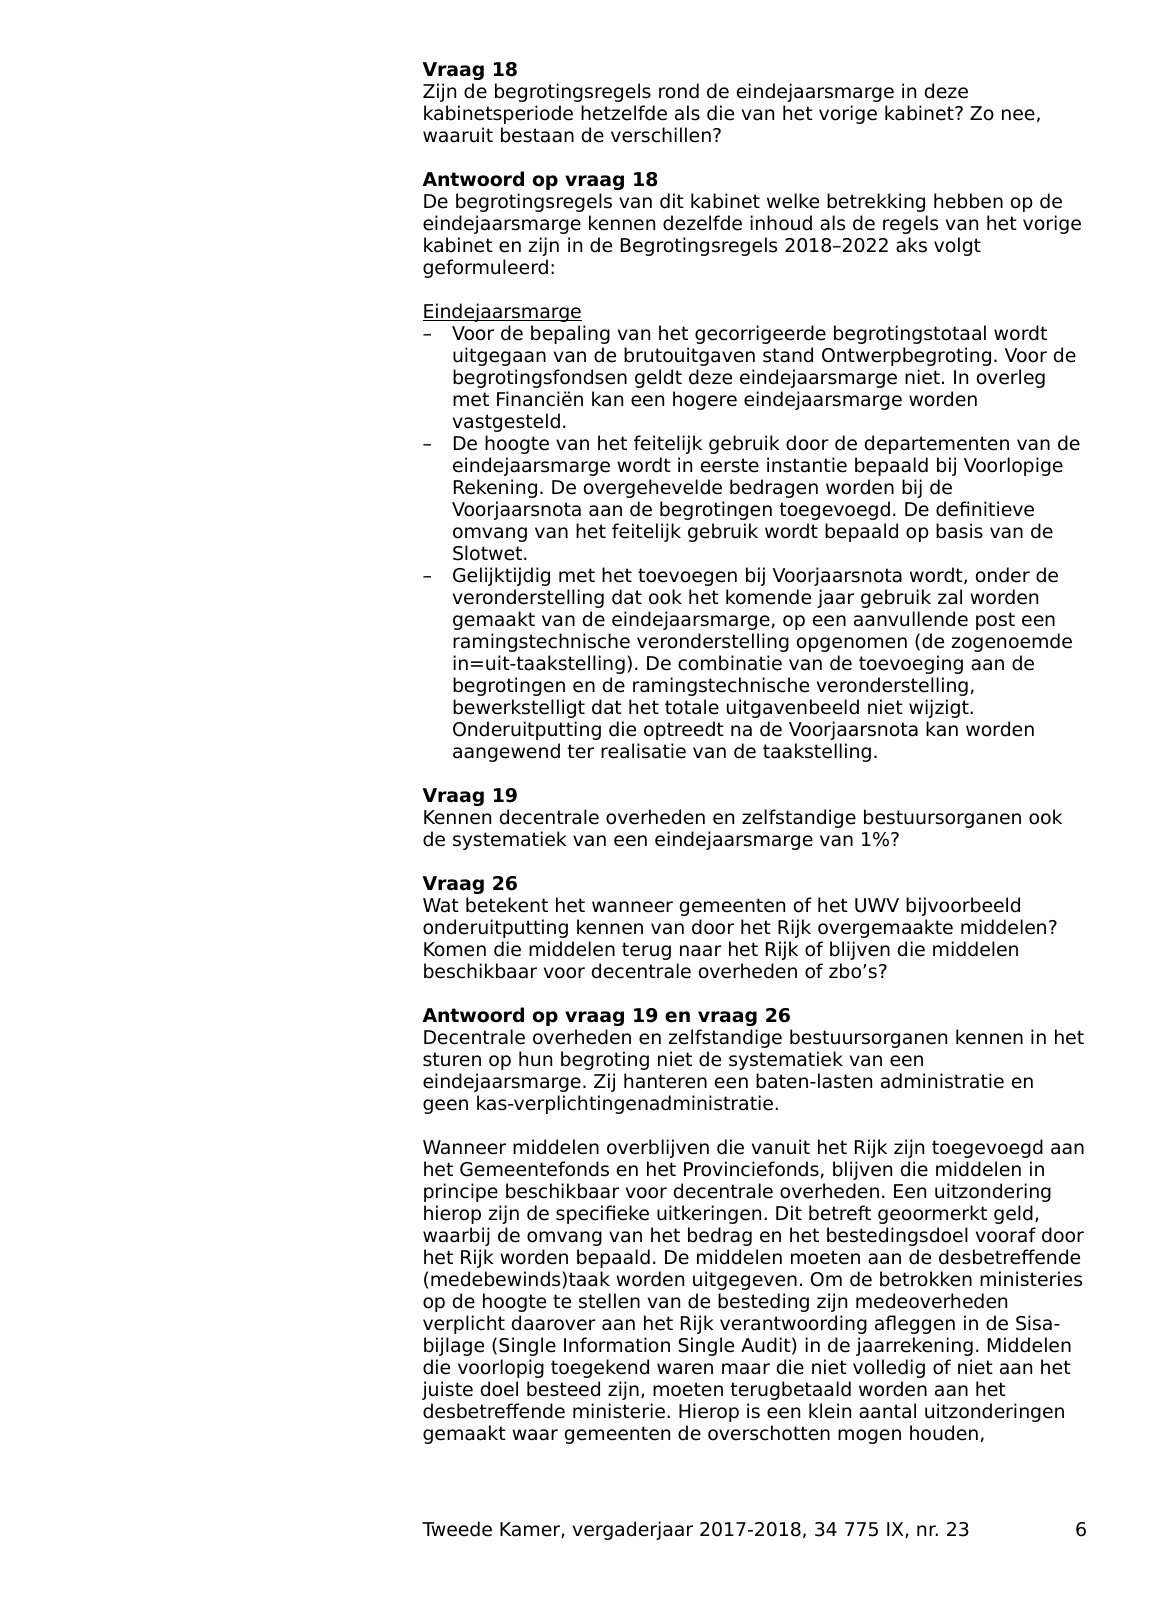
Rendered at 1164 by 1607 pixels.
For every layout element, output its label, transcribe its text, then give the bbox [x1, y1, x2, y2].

text – Gelijktijdig met het toevoegen bij Voorjaarsnota wordt, onder de veronderstelling dat ook het komende jaar gebruik zal worden gemaakt van de eindejaarsmarge, op een aanvullende post een ramingstechnische veronderstelling opgenomen (de zogenoemde in=uit-taakstelling). De combinatie van de toevoeging aan de begrotingen en de ramingstechnische veronderstelling, bewerkstelligt dat het totale uitgavenbeeld niet wijzigt. Onderuitputting die optreedt na de Voorjaarsnota kan worden aangewend ter realisatie van de taakstelling. [422, 565, 1087, 763]
text Vraag 18 [422, 59, 1087, 81]
text De begrotingsregels van dit kabinet welke betrekking hebben op de eindejaarsmarge kennen dezelfde inhoud als de regels van het vorige kabinet en zijn in de Begrotingsregels 2018–2022 aks volgt geformuleerd: [422, 191, 1087, 279]
text Kennen decentrale overheden en zelfstandige bestuursorganen ook de systematiek van een eindejaarsmarge van 1%? [422, 807, 1087, 851]
subtitle Eindejaarsmarge [422, 301, 1087, 323]
text Antwoord op vraag 18 [422, 169, 1087, 191]
text Wat betekent het wanneer gemeenten of het UWV bijvoorbeeld onderuitputting kennen van door het Rijk overgemaakte middelen? Komen die middelen terug naar het Rijk of blijven die middelen beschikbaar voor decentrale overheden of zbo’s? [422, 895, 1087, 983]
text Vraag 26 [422, 873, 1087, 895]
text Decentrale overheden en zelfstandige bestuursorganen kennen in het sturen op hun begroting niet de systematiek van een eindejaarsmarge. Zij hanteren een baten-lasten administratie en geen kas-verplichtingenadministratie. [422, 1027, 1087, 1115]
text Vraag 19 [422, 785, 1087, 807]
text – Voor de bepaling van het gecorrigeerde begrotingstotaal wordt uitgegaan van de brutouitgaven stand Ontwerpbegroting. Voor de begrotingsfondsen geldt deze eindejaarsmarge niet. In overleg met Financiën kan een hogere eindejaarsmarge worden vastgesteld. [422, 323, 1087, 433]
text Antwoord op vraag 19 en vraag 26 [422, 1005, 1087, 1027]
text – De hoogte van het feitelijk gebruik door de departementen van de eindejaarsmarge wordt in eerste instantie bepaald bij Voorlopige Rekening. De overgehevelde bedragen worden bij de Voorjaarsnota aan de begrotingen toegevoegd. De definitieve omvang van het feitelijk gebruik wordt bepaald op basis van de Slotwet. [422, 433, 1087, 565]
text Wanneer middelen overblijven die vanuit het Rijk zijn toegevoegd aan het Gemeentefonds en het Provinciefonds, blijven die middelen in principe beschikbaar voor decentrale overheden. Een uitzondering hierop zijn de specifieke uitkeringen. Dit betreft geoormerkt geld, waarbij de omvang van het bedrag en het bestedingsdoel vooraf door het Rijk worden bepaald. De middelen moeten aan de desbetreffende (medebewinds)taak worden uitgegeven. Om de betrokken ministeries op de hoogte te stellen van de besteding zijn medeoverheden verplicht daarover aan het Rijk verantwoording afleggen in de Sisa-bijlage (Single Information Single Audit) in de jaarrekening. Middelen die voorlopig toegekend waren maar die niet volledig of niet aan het juiste doel besteed zijn, moeten terugbetaald worden aan het desbetreffende ministerie. Hierop is een klein aantal uitzonderingen gemaakt waar gemeenten de overschotten mogen houden, [422, 1137, 1087, 1445]
text Zijn de begrotingsregels rond de eindejaarsmarge in deze kabinetsperiode hetzelfde als die van het vorige kabinet? Zo nee, waaruit bestaan de verschillen? [422, 81, 1087, 147]
